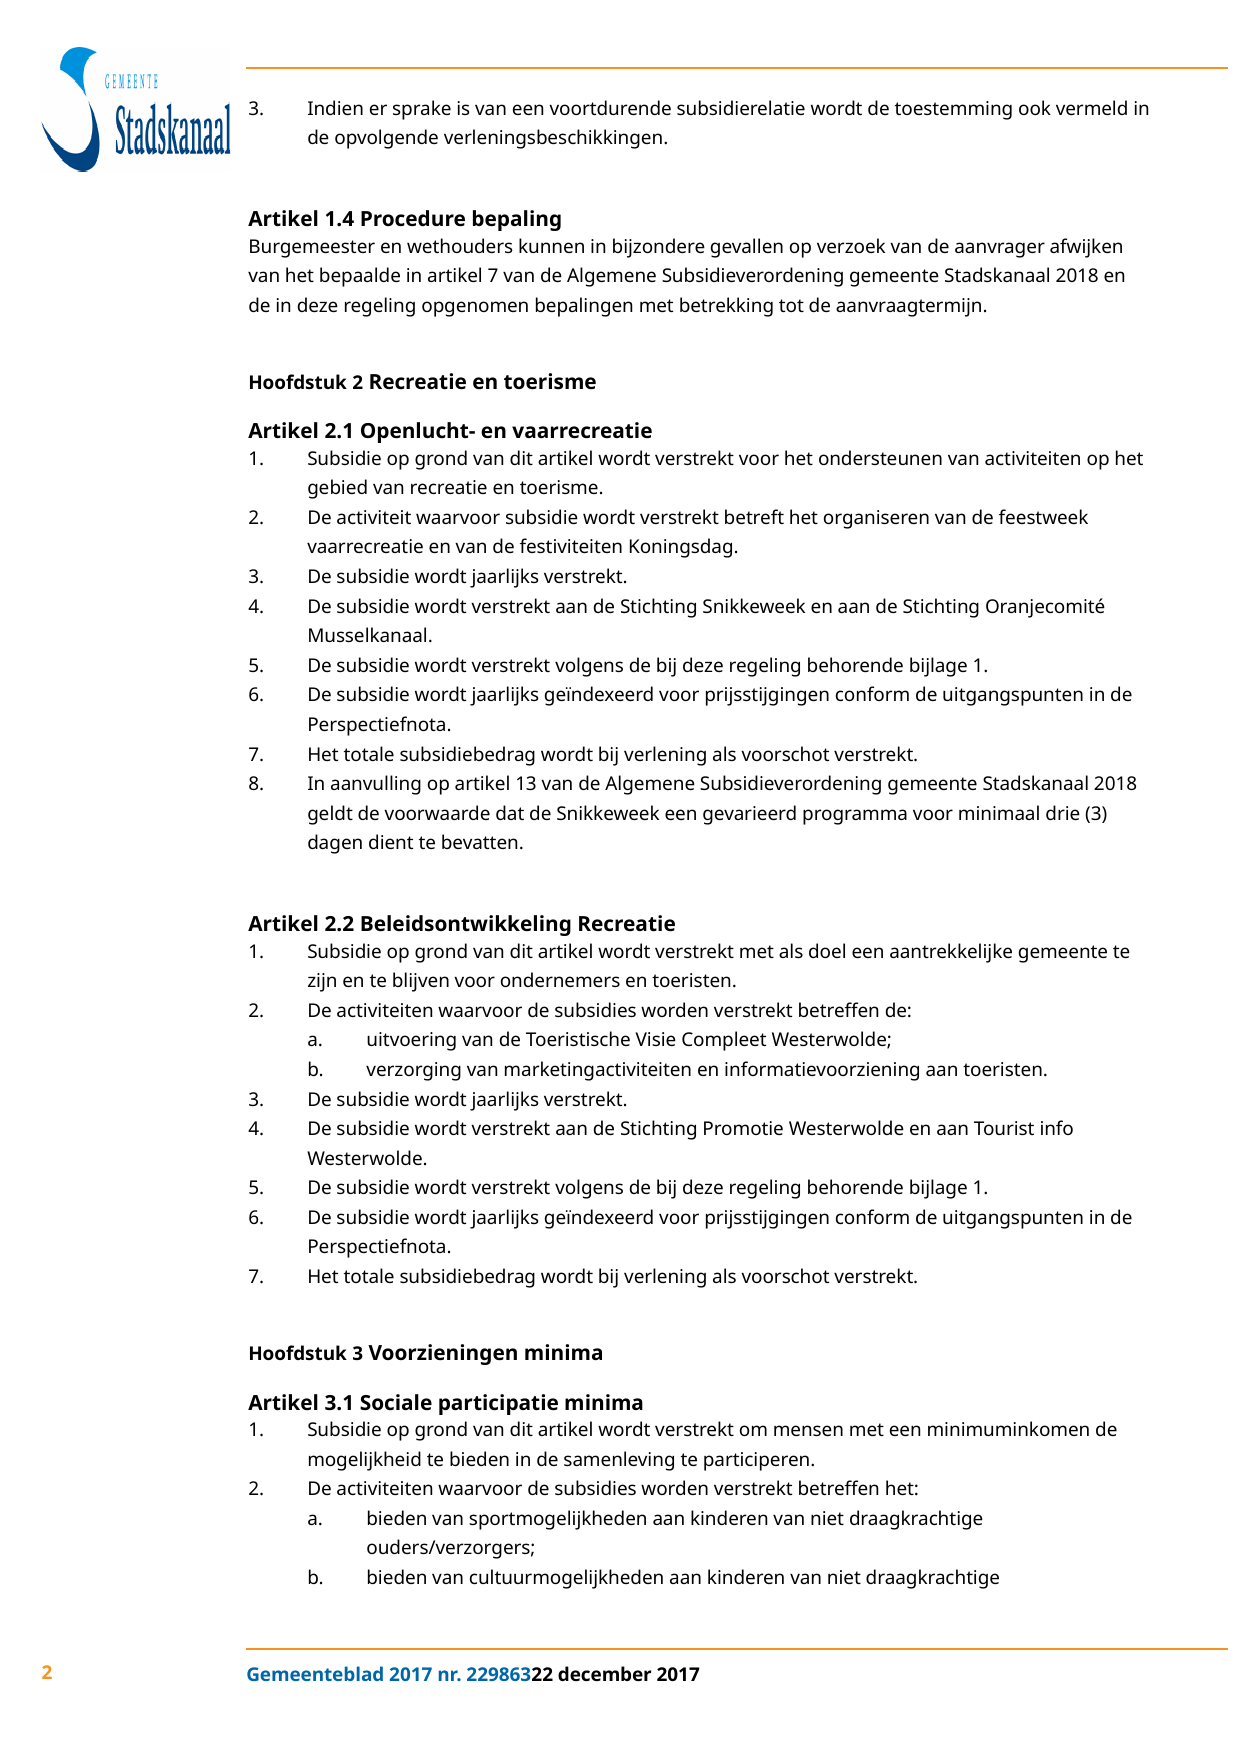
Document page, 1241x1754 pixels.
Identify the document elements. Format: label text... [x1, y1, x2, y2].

list De subsidie wordt verstrekt volgens de bij deze regeling behorende bijlage 1. [248, 1174, 1152, 1200]
list De subsidie wordt jaarlijks verstrekt. [248, 563, 1152, 589]
list De subsidie wordt jaarlijks geïndexeerd voor prijsstijgingen conform de uitgangspunten in de Perspectiefnota. [248, 682, 1152, 737]
list Subsidie op grond van dit artikel wordt verstrekt om mensen met een minimuminkomen de mogelijkheid te bieden in de samenleving te participeren. [248, 1416, 1152, 1472]
text Artikel 2.2 Beleidsontwikkeling Recreatie [248, 909, 1152, 938]
list De activiteit waarvoor subsidie wordt verstrekt betreft het organiseren van de feestweek vaarrecreatie en van de festiviteiten Koningsdag. [248, 504, 1152, 559]
list Het totale subsidiebedrag wordt bij verlening als voorschot verstrekt. [248, 741, 1152, 766]
list Subsidie op grond van dit artikel wordt verstrekt voor het ondersteunen van activiteiten op het gebied van recreatie en toerisme. [248, 445, 1152, 500]
list De subsidie wordt verstrekt volgens de bij deze regeling behorende bijlage 1. [248, 652, 1152, 678]
list bieden van cultuurmogelijkheden aan kinderen van niet draagkrachtige [307, 1564, 1152, 1590]
text Hoofdstuk 2 Recreatie en toerisme [248, 367, 1152, 396]
text Artikel 3.1 Sociale participatie minima [248, 1388, 1152, 1416]
text Hoofdstuk 3 Voorzieningen minima [248, 1338, 1152, 1367]
text Artikel 1.4 Procedure bepaling [248, 204, 1152, 233]
list De subsidie wordt jaarlijks geïndexeerd voor prijsstijgingen conform de uitgangspunten in de Perspectiefnota. [248, 1204, 1152, 1259]
text Artikel 2.1 Openlucht- en vaarrecreatie [248, 416, 1152, 445]
list Het totale subsidiebedrag wordt bij verlening als voorschot verstrekt. [248, 1263, 1152, 1289]
list bieden van sportmogelijkheden aan kinderen van niet draagkrachtige ouders/verzorgers; [307, 1505, 1152, 1560]
picture [41, 47, 231, 172]
list De subsidie wordt jaarlijks verstrekt. [248, 1086, 1152, 1112]
list De subsidie wordt verstrekt aan de Stichting Snikkeweek en aan de Stichting Oranjecomité Musselkanaal. [248, 593, 1152, 648]
list In aanvulling op artikel 13 van de Algemene Subsidieverordening gemeente Stadskanaal 2018 geldt de voorwaarde dat de Snikkeweek een gevarieerd programma voor minimaal drie (3) dagen dient te bevatten. [248, 770, 1152, 855]
list Subsidie op grond van dit artikel wordt verstrekt met als doel een aantrekkelijke gemeente te zijn en te blijven voor ondernemers en toeristen. [248, 938, 1152, 993]
list De activiteiten waarvoor de subsidies worden verstrekt betreffen de: [248, 997, 1152, 1023]
list Indien er sprake is van een voortdurende subsidierelatie wordt de toestemming ook vermeld in de opvolgende verleningsbeschikkingen. [248, 95, 1152, 150]
list De activiteiten waarvoor de subsidies worden verstrekt betreffen het: [248, 1475, 1152, 1501]
list verzorging van marketingactiviteiten en informatievoorziening aan toeristen. [307, 1056, 1152, 1082]
list De subsidie wordt verstrekt aan de Stichting Promotie Westerwolde en aan Tourist info Westerwolde. [248, 1115, 1152, 1171]
text Burgemeester en wethouders kunnen in bijzondere gevallen op verzoek van de aanvrager afwijken van het bepaalde in artikel 7 van de Algemene Subsidieverordening gemeente Stadskanaal 2018 en de in deze regeling opgenomen bepalingen met betrekking tot de aanvraagtermijn. [248, 233, 1152, 318]
list uitvoering van de Toeristische Visie Compleet Westerwolde; [307, 1027, 1152, 1052]
